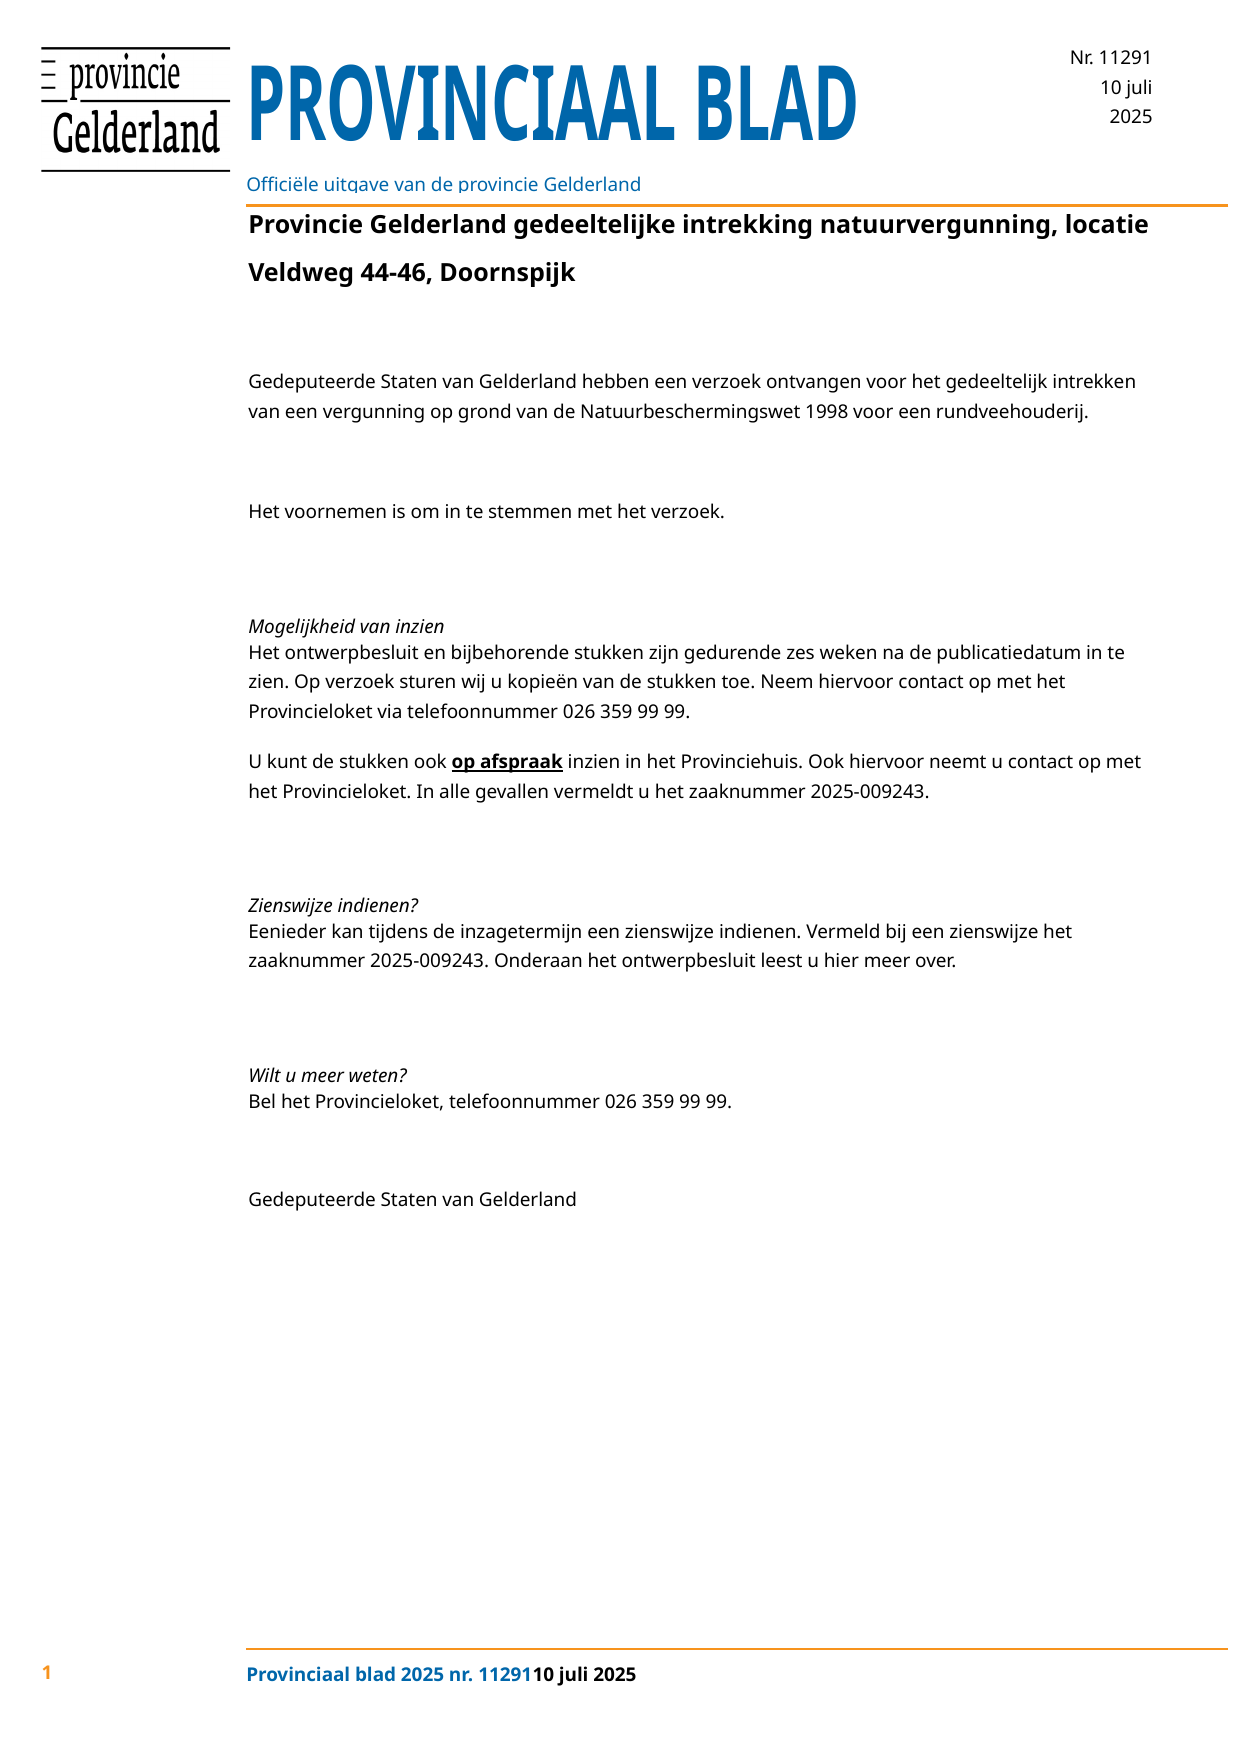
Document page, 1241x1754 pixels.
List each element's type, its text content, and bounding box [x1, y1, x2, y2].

text Gedeputeerde Staten van Gelderland [248, 1186, 1152, 1212]
text Wilt u meer weten? [248, 1062, 1152, 1088]
text Zienswijze indienen? [248, 892, 1152, 918]
text Het voornemen is om in te stemmen met het verzoek. [248, 499, 1152, 524]
text Provincie Gelderland gedeeltelijke intrekking natuurvergunning, locatie Veldweg 44-46, Doornspijk [248, 207, 1152, 288]
text U kunt de stukken ook op afspraak inzien in het Provinciehuis. Ook hiervoor neemt u contact op met het Provincieloket. In alle gevallen vermeldt u het zaaknummer 2025-009243. [248, 748, 1152, 804]
text Bel het Provincieloket, telefoonnummer 026 359 99 99. [248, 1088, 1152, 1113]
text Gedeputeerde Staten van Gelderland hebben een verzoek ontvangen voor het gedeeltelijk intrekken van een vergunning op grond van de Natuurbeschermingswet 1998 voor een rundveehouderij. [248, 368, 1152, 424]
text Eenieder kan tijdens de inzagetermijn een zienswijze indienen. Vermeld bij een zienswijze het zaaknummer 2025-009243. Onderaan het ontwerpbesluit leest u hier meer over. [248, 918, 1152, 973]
text Het ontwerpbesluit en bijbehorende stukken zijn gedurende zes weken na de publicatiedatum in te zien. Op verzoek sturen wij u kopieën van de stukken toe. Neem hiervoor contact op met het Provincieloket via telefoonnummer 026 359 99 99. [248, 639, 1152, 724]
text Mogelijkheid van inzien [248, 613, 1152, 639]
picture [41, 47, 231, 172]
